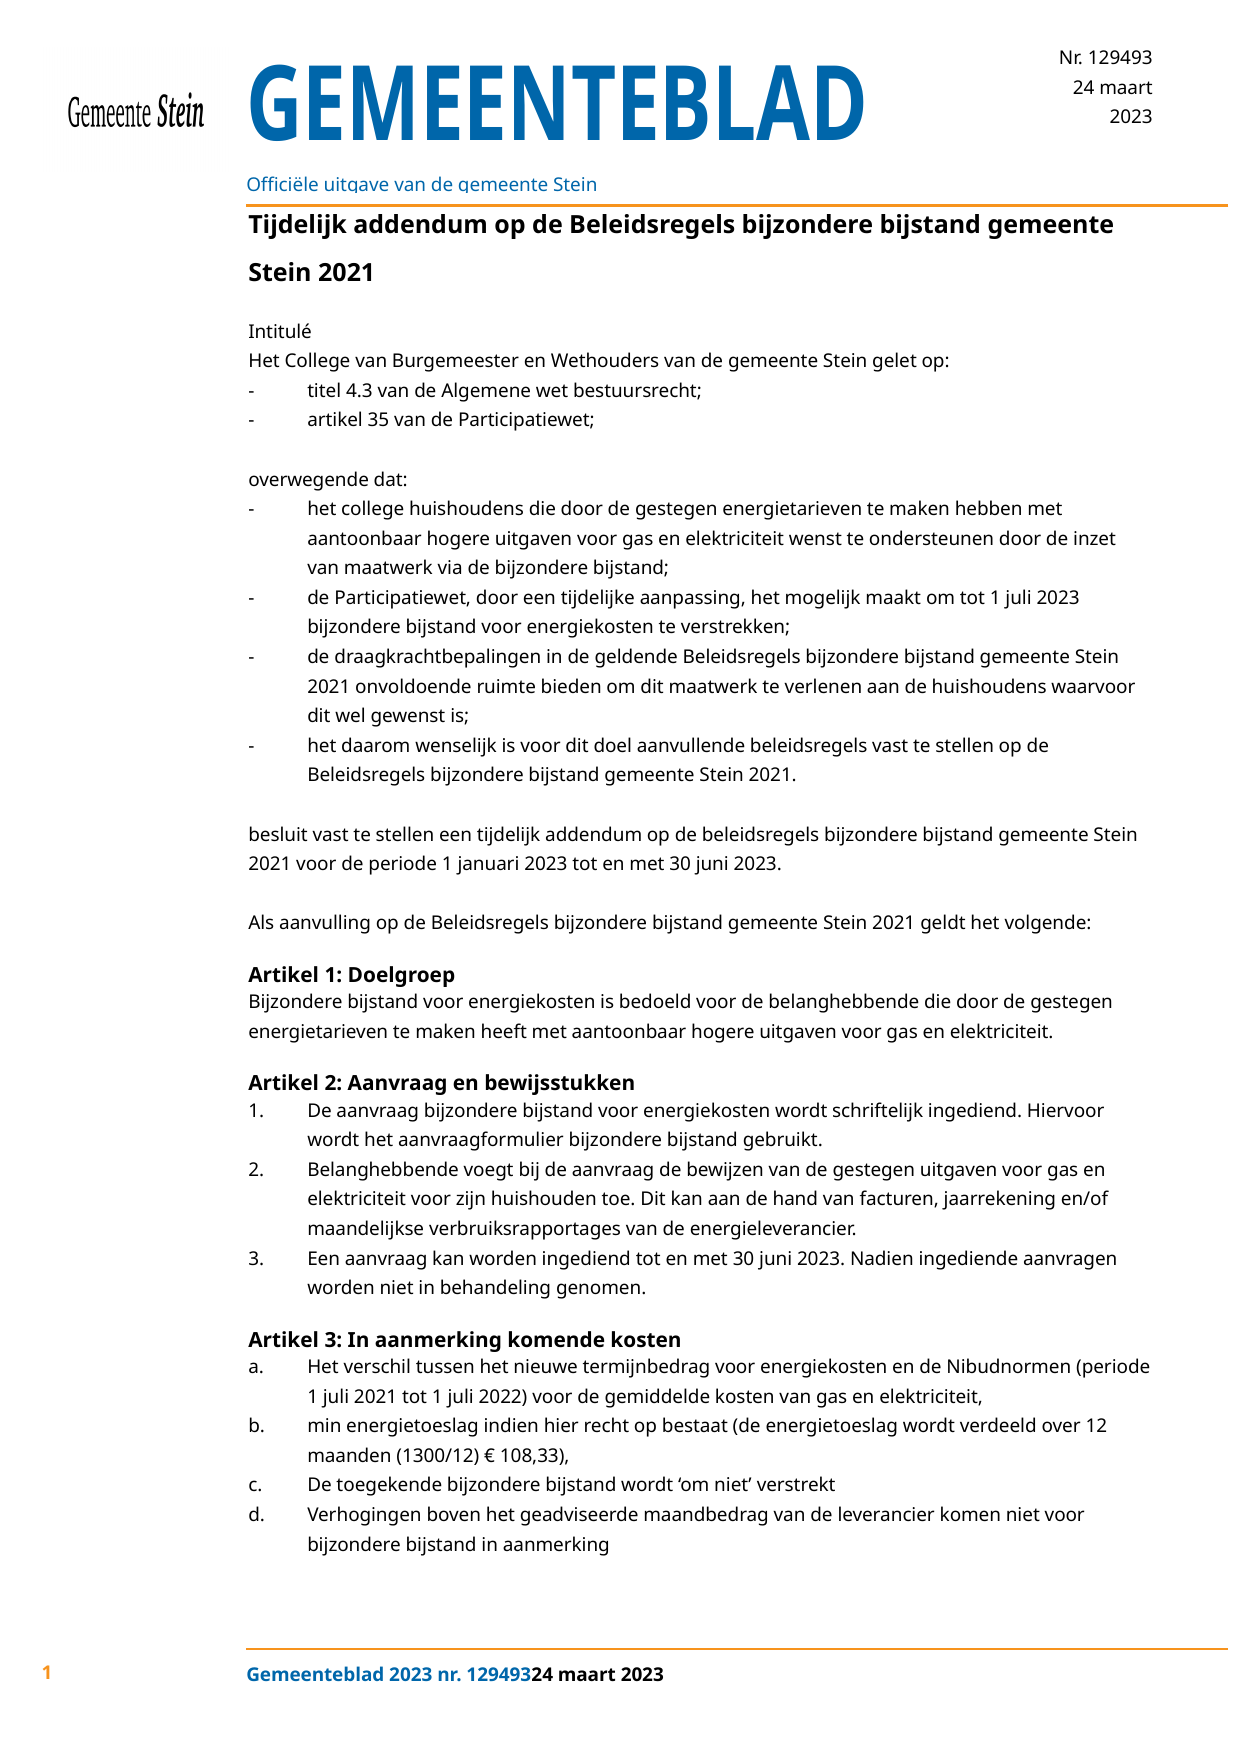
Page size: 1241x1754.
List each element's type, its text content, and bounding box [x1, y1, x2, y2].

list Verhogingen boven het geadviseerde maandbedrag van de leverancier komen niet voor bijzondere bijstand in aanmerking [248, 1501, 1152, 1556]
list min energietoeslag indien hier recht op bestaat (de energietoeslag wordt verdeeld over 12 maanden (1300/12) € 108,33), [248, 1412, 1152, 1468]
text Artikel 2: Aanvraag en bewijsstukken [248, 1068, 1152, 1097]
text besluit vast te stellen een tijdelijk addendum op de beleidsregels bijzondere bijstand gemeente Stein 2021 voor de periode 1 januari 2023 tot en met 30 juni 2023. [248, 821, 1152, 876]
list titel 4.3 van de Algemene wet bestuursrecht; [248, 377, 1152, 403]
text overwegende dat: [248, 466, 1152, 492]
text Artikel 3: In aanmerking komende kosten [248, 1325, 1152, 1353]
list Belanghebbende voegt bij de aanvraag de bewijzen van de gestegen uitgaven voor gas en elektriciteit voor zijn huishouden toe. Dit kan aan de hand van facturen, jaarrekening en/of maandelijkse verbruiksrapportages van de energieleverancier. [248, 1156, 1152, 1241]
text Als aanvulling op de Beleidsregels bijzondere bijstand gemeente Stein 2021 geldt het volgende: [248, 909, 1152, 935]
text Tijdelijk addendum op de Beleidsregels bijzondere bijstand gemeente Stein 2021 [248, 207, 1152, 288]
text Intitulé [248, 318, 1152, 344]
text Artikel 1: Doelgroep [248, 960, 1152, 988]
list De toegekende bijzondere bijstand wordt ‘om niet’ verstrekt [248, 1472, 1152, 1497]
list de draagkrachtbepalingen in de geldende Beleidsregels bijzondere bijstand gemeente Stein 2021 onvoldoende ruimte bieden om dit maatwerk te verlenen aan de huishoudens waarvoor dit wel gewenst is; [248, 643, 1152, 728]
list De aanvraag bijzondere bijstand voor energiekosten wordt schriftelijk ingediend. Hiervoor wordt het aanvraagformulier bijzondere bijstand gebruikt. [248, 1097, 1152, 1152]
list Een aanvraag kan worden ingediend tot en met 30 juni 2023. Nadien ingediende aanvragen worden niet in behandeling genomen. [248, 1245, 1152, 1300]
list het daarom wenselijk is voor dit doel aanvullende beleidsregels vast te stellen op de Beleidsregels bijzondere bijstand gemeente Stein 2021. [248, 732, 1152, 787]
text Bijzondere bijstand voor energiekosten is bedoeld voor de belanghebbende die door de gestegen energietarieven te maken heeft met aantoonbaar hogere uitgaven voor gas en elektriciteit. [248, 988, 1152, 1044]
list Het verschil tussen het nieuwe termijnbedrag voor energiekosten en de Nibudnormen (periode 1 juli 2021 tot 1 juli 2022) voor de gemiddelde kosten van gas en elektriciteit, [248, 1353, 1152, 1408]
list de Participatiewet, door een tijdelijke aanpassing, het mogelijk maakt om tot 1 juli 2023 bijzondere bijstand voor energiekosten te verstrekken; [248, 584, 1152, 639]
picture [41, 47, 231, 172]
text Het College van Burgemeester en Wethouders van de gemeente Stein gelet op: [248, 347, 1152, 373]
list het college huishoudens die door de gestegen energietarieven te maken hebben met aantoonbaar hogere uitgaven voor gas en elektriciteit wenst te ondersteunen door de inzet van maatwerk via de bijzondere bijstand; [248, 495, 1152, 580]
list artikel 35 van de Participatiewet; [248, 407, 1152, 432]
